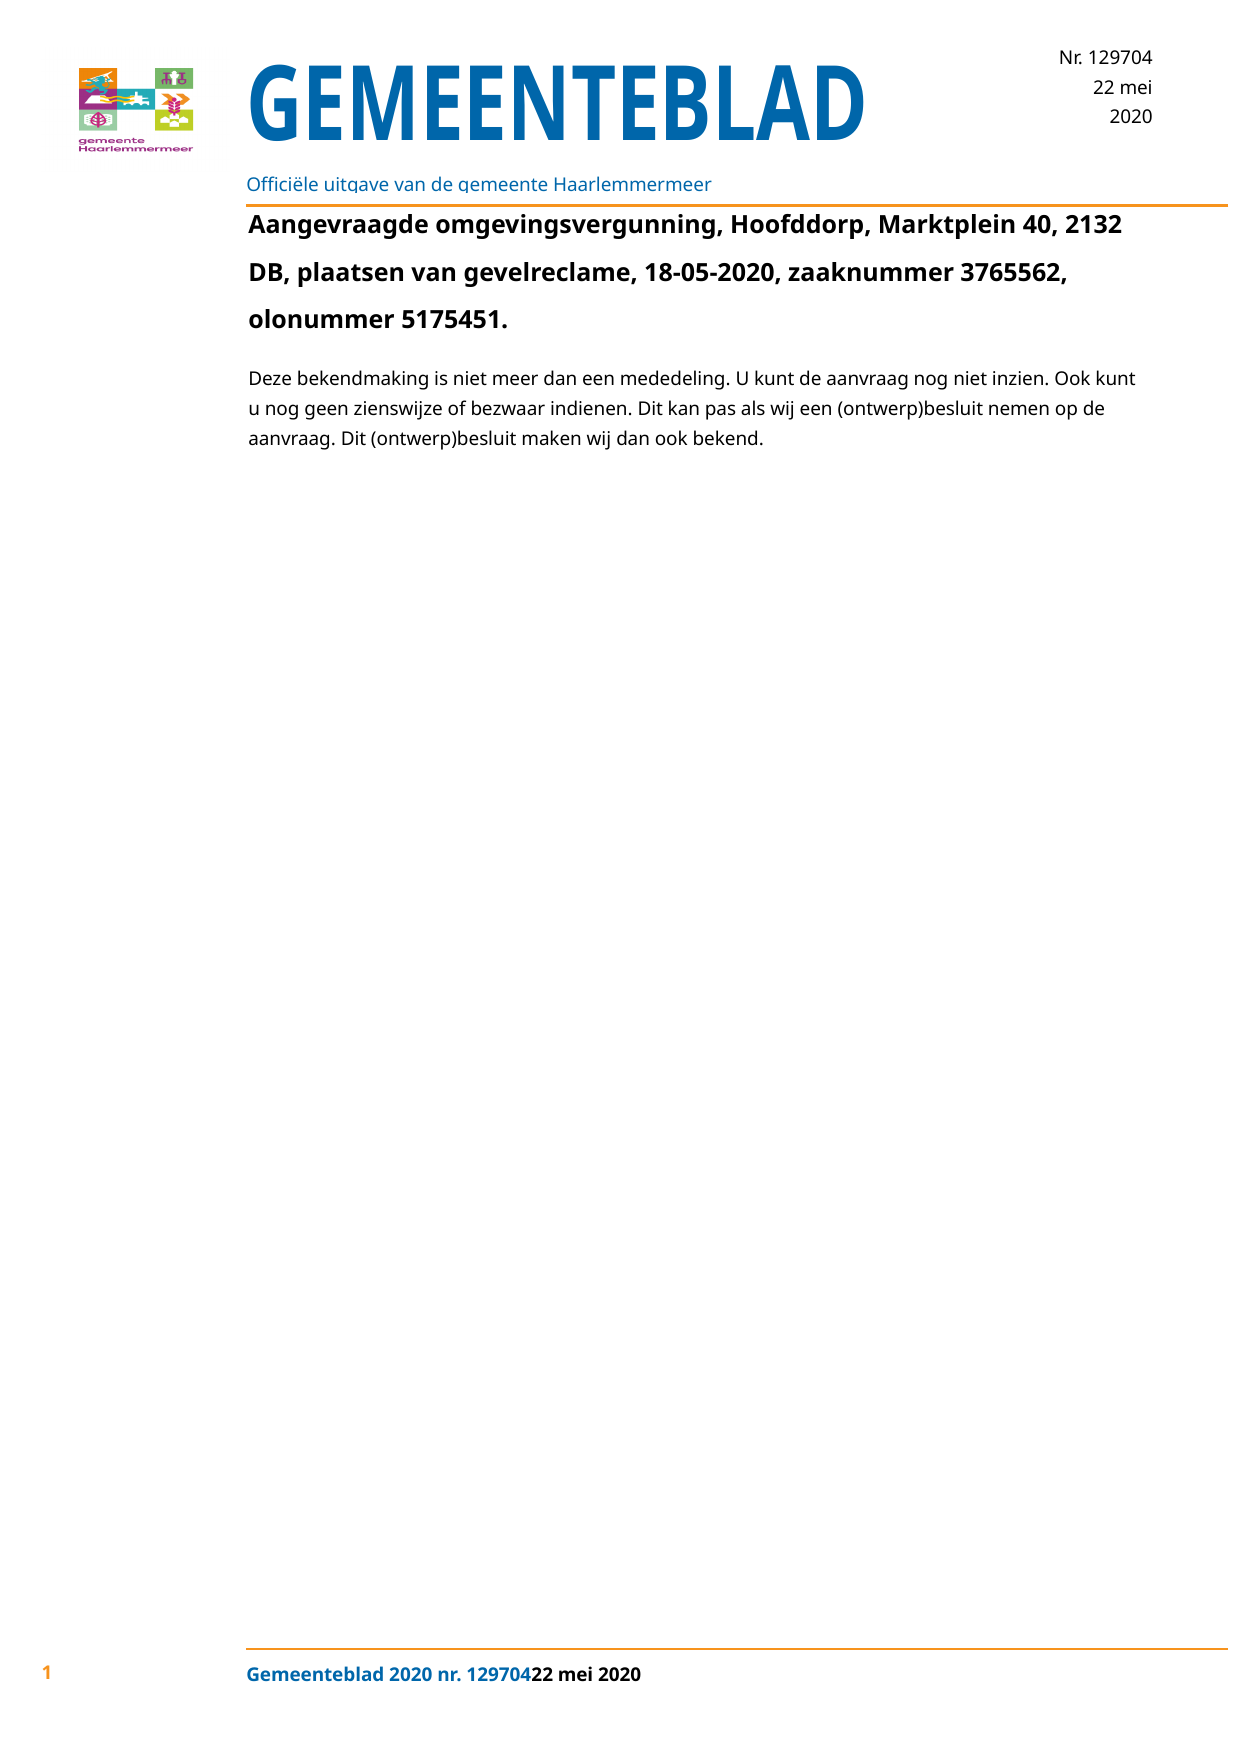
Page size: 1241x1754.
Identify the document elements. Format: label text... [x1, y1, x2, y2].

text Deze bekendmaking is niet meer dan een mededeling. U kunt de aanvraag nog niet inzien. Ook kunt u nog geen zienswijze of bezwaar indienen. Dit kan pas als wij een (ontwerp)besluit nemen op de aanvraag. Dit (ontwerp)besluit maken wij dan ook bekend. [248, 366, 1152, 450]
picture [41, 47, 231, 172]
text Aangevraagde omgevingsvergunning, Hoofddorp, Marktplein 40, 2132 DB, plaatsen van gevelreclame, 18-05-2020, zaaknummer 3765562, olonummer 5175451. [248, 207, 1152, 336]
